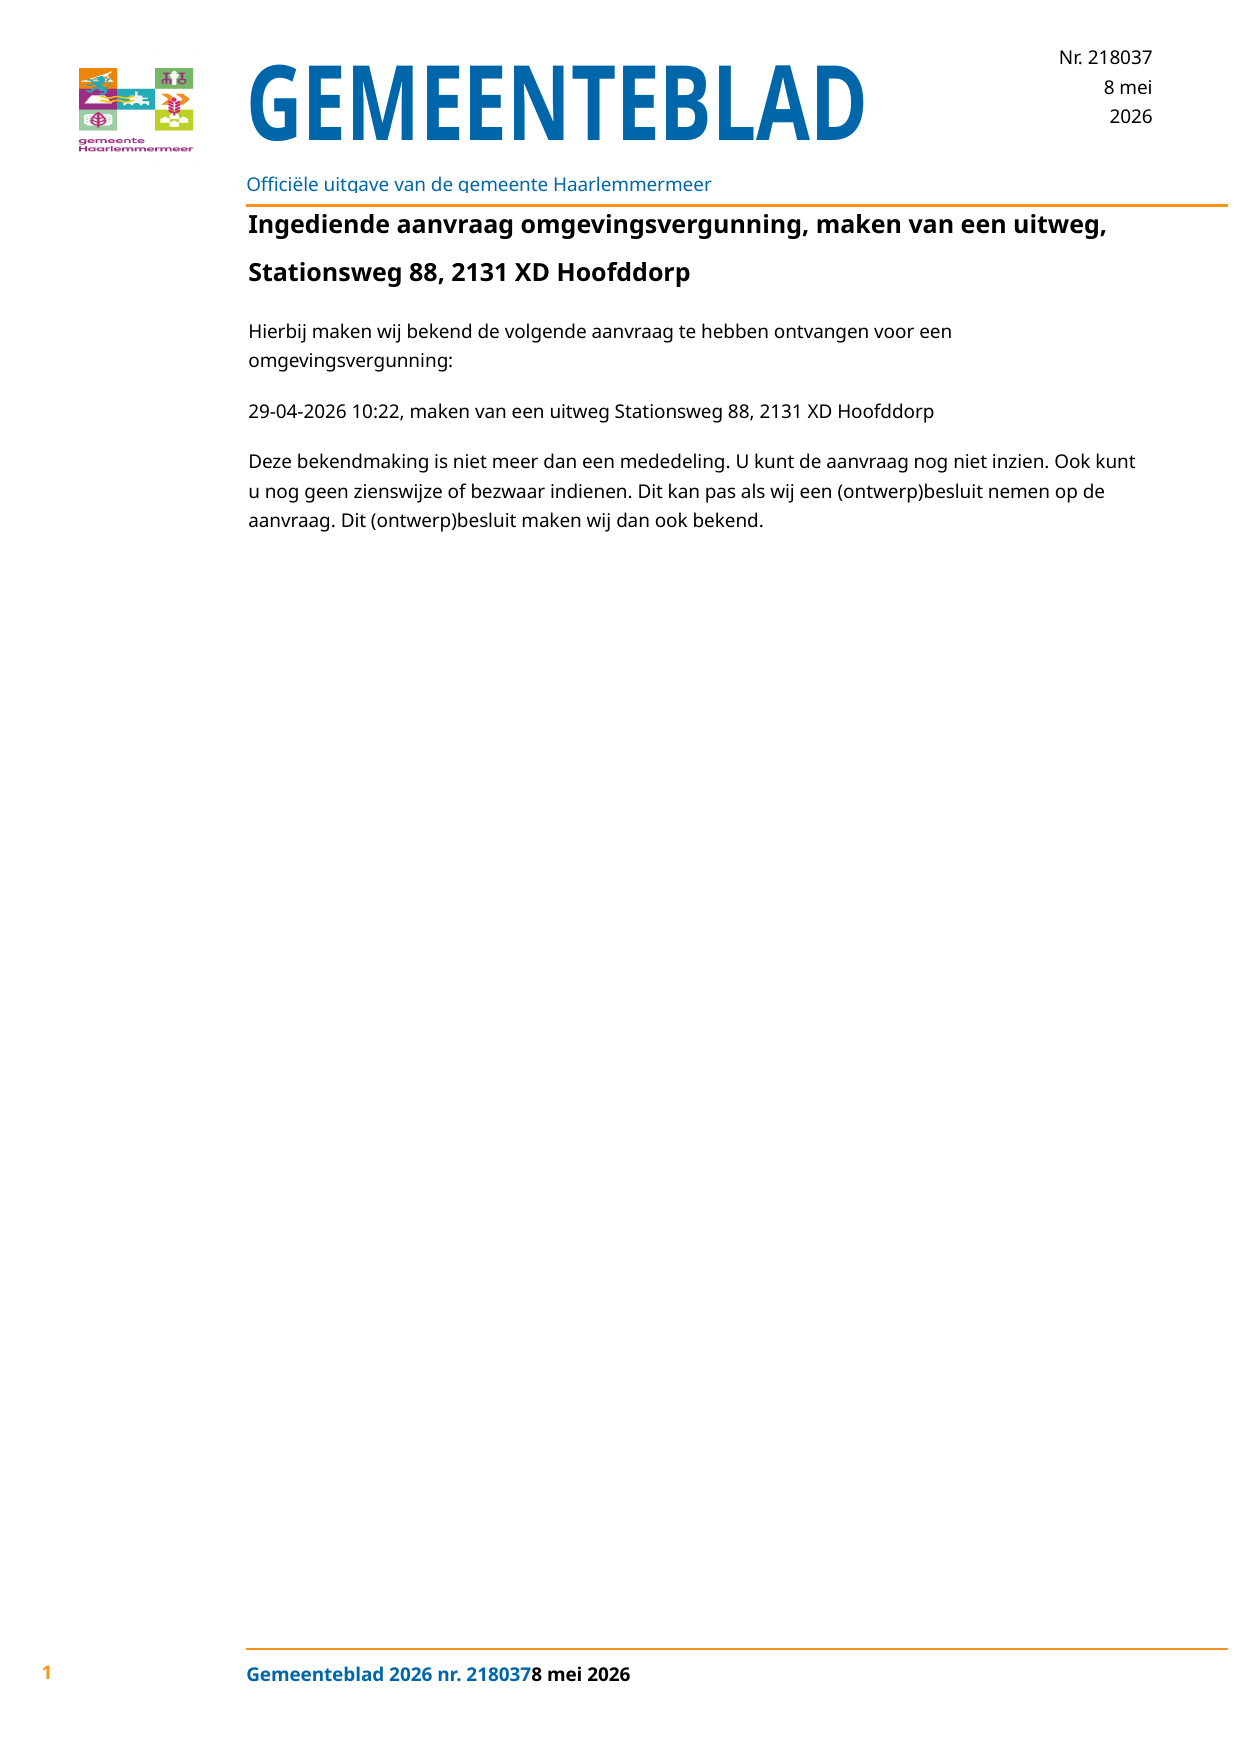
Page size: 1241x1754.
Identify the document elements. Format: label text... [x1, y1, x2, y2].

text Hierbij maken wij bekend de volgende aanvraag te hebben ontvangen voor een omgevingsvergunning: [248, 318, 1152, 373]
text 29-04-2026 10:22, maken van een uitweg Stationsweg 88, 2131 XD Hoofddorp [248, 398, 1152, 424]
picture [41, 47, 231, 172]
text Ingediende aanvraag omgevingsvergunning, maken van een uitweg, Stationsweg 88, 2131 XD Hoofddorp [248, 207, 1152, 288]
text Deze bekendmaking is niet meer dan een mededeling. U kunt de aanvraag nog niet inzien. Ook kunt u nog geen zienswijze of bezwaar indienen. Dit kan pas als wij een (ontwerp)besluit nemen op de aanvraag. Dit (ontwerp)besluit maken wij dan ook bekend. [248, 448, 1152, 533]
